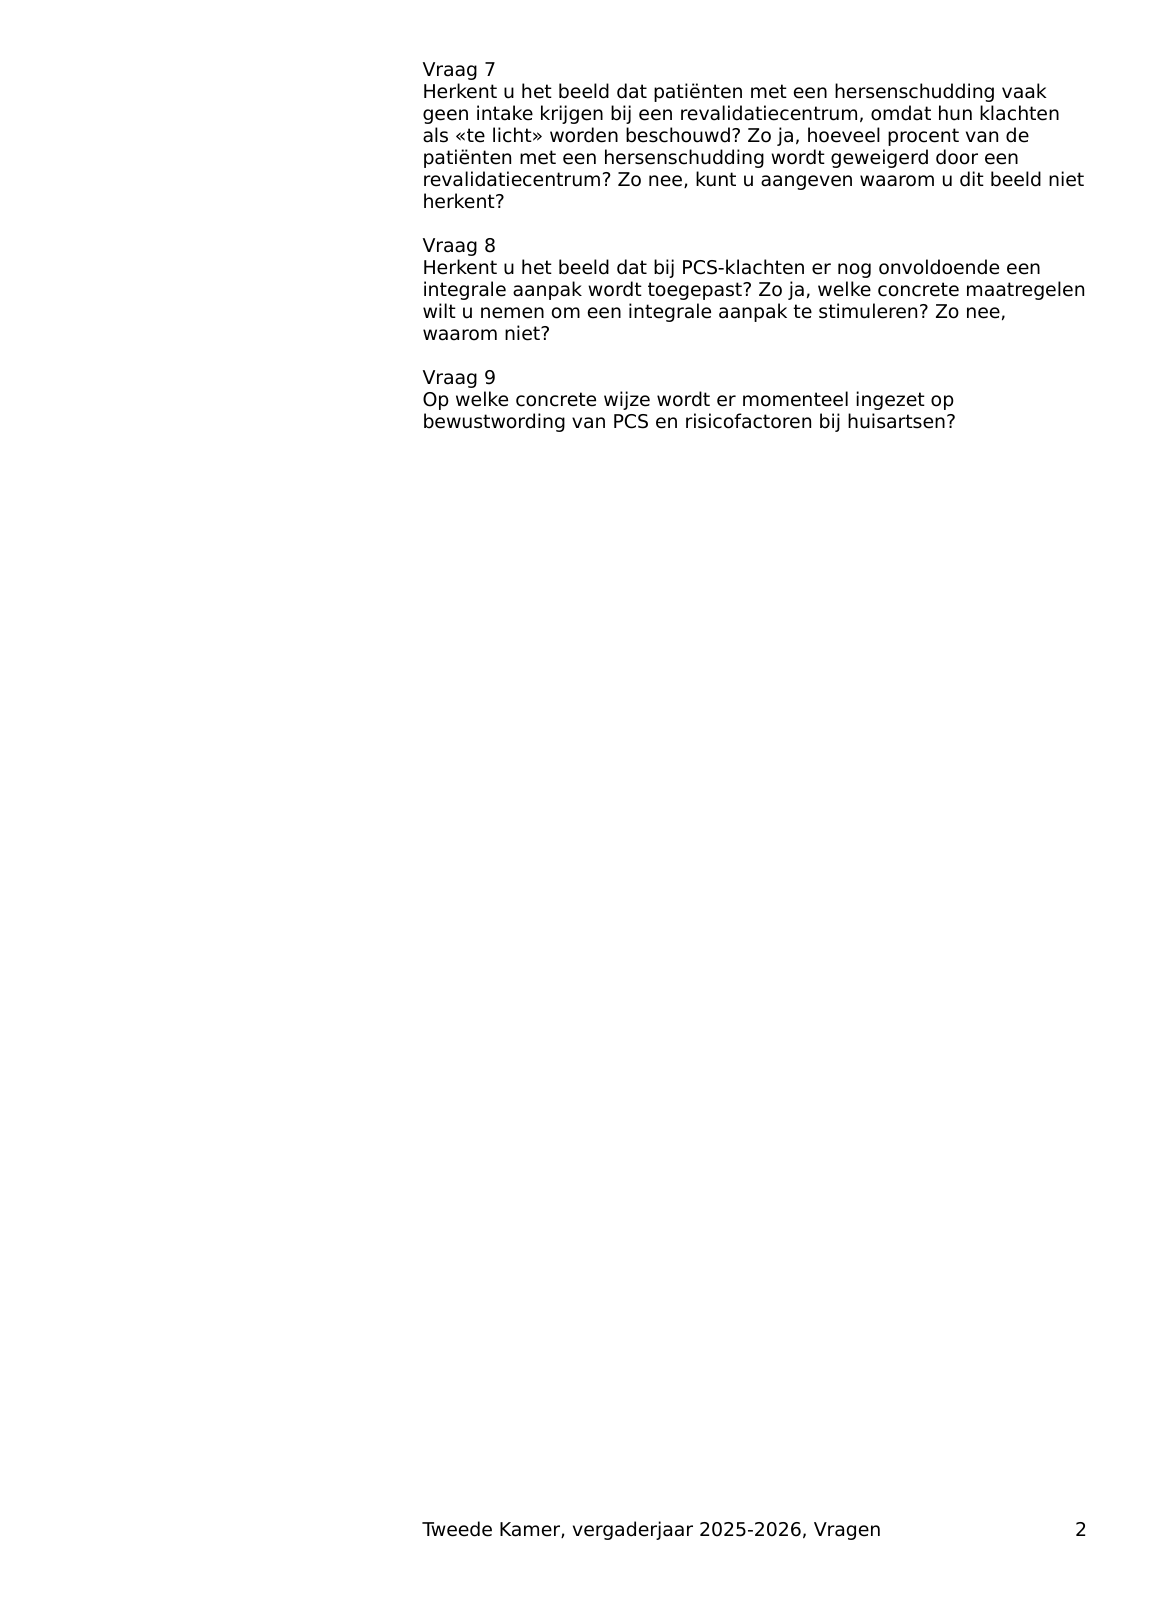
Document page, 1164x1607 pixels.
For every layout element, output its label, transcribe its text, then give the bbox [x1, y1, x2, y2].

text Vraag 8 [422, 235, 1087, 257]
text Vraag 7 [422, 59, 1087, 81]
text Herkent u het beeld dat bij PCS-klachten er nog onvoldoende een integrale aanpak wordt toegepast? Zo ja, welke concrete maatregelen wilt u nemen om een integrale aanpak te stimuleren? Zo nee, waarom niet? [422, 257, 1087, 345]
text Vraag 9 [422, 367, 1087, 389]
text Op welke concrete wijze wordt er momenteel ingezet op bewustwording van PCS en risicofactoren bij huisartsen? [422, 389, 1087, 433]
text Herkent u het beeld dat patiënten met een hersenschudding vaak geen intake krijgen bij een revalidatiecentrum, omdat hun klachten als «te licht» worden beschouwd? Zo ja, hoeveel procent van de patiënten met een hersenschudding wordt geweigerd door een revalidatiecentrum? Zo nee, kunt u aangeven waarom u dit beeld niet herkent? [422, 81, 1087, 213]
